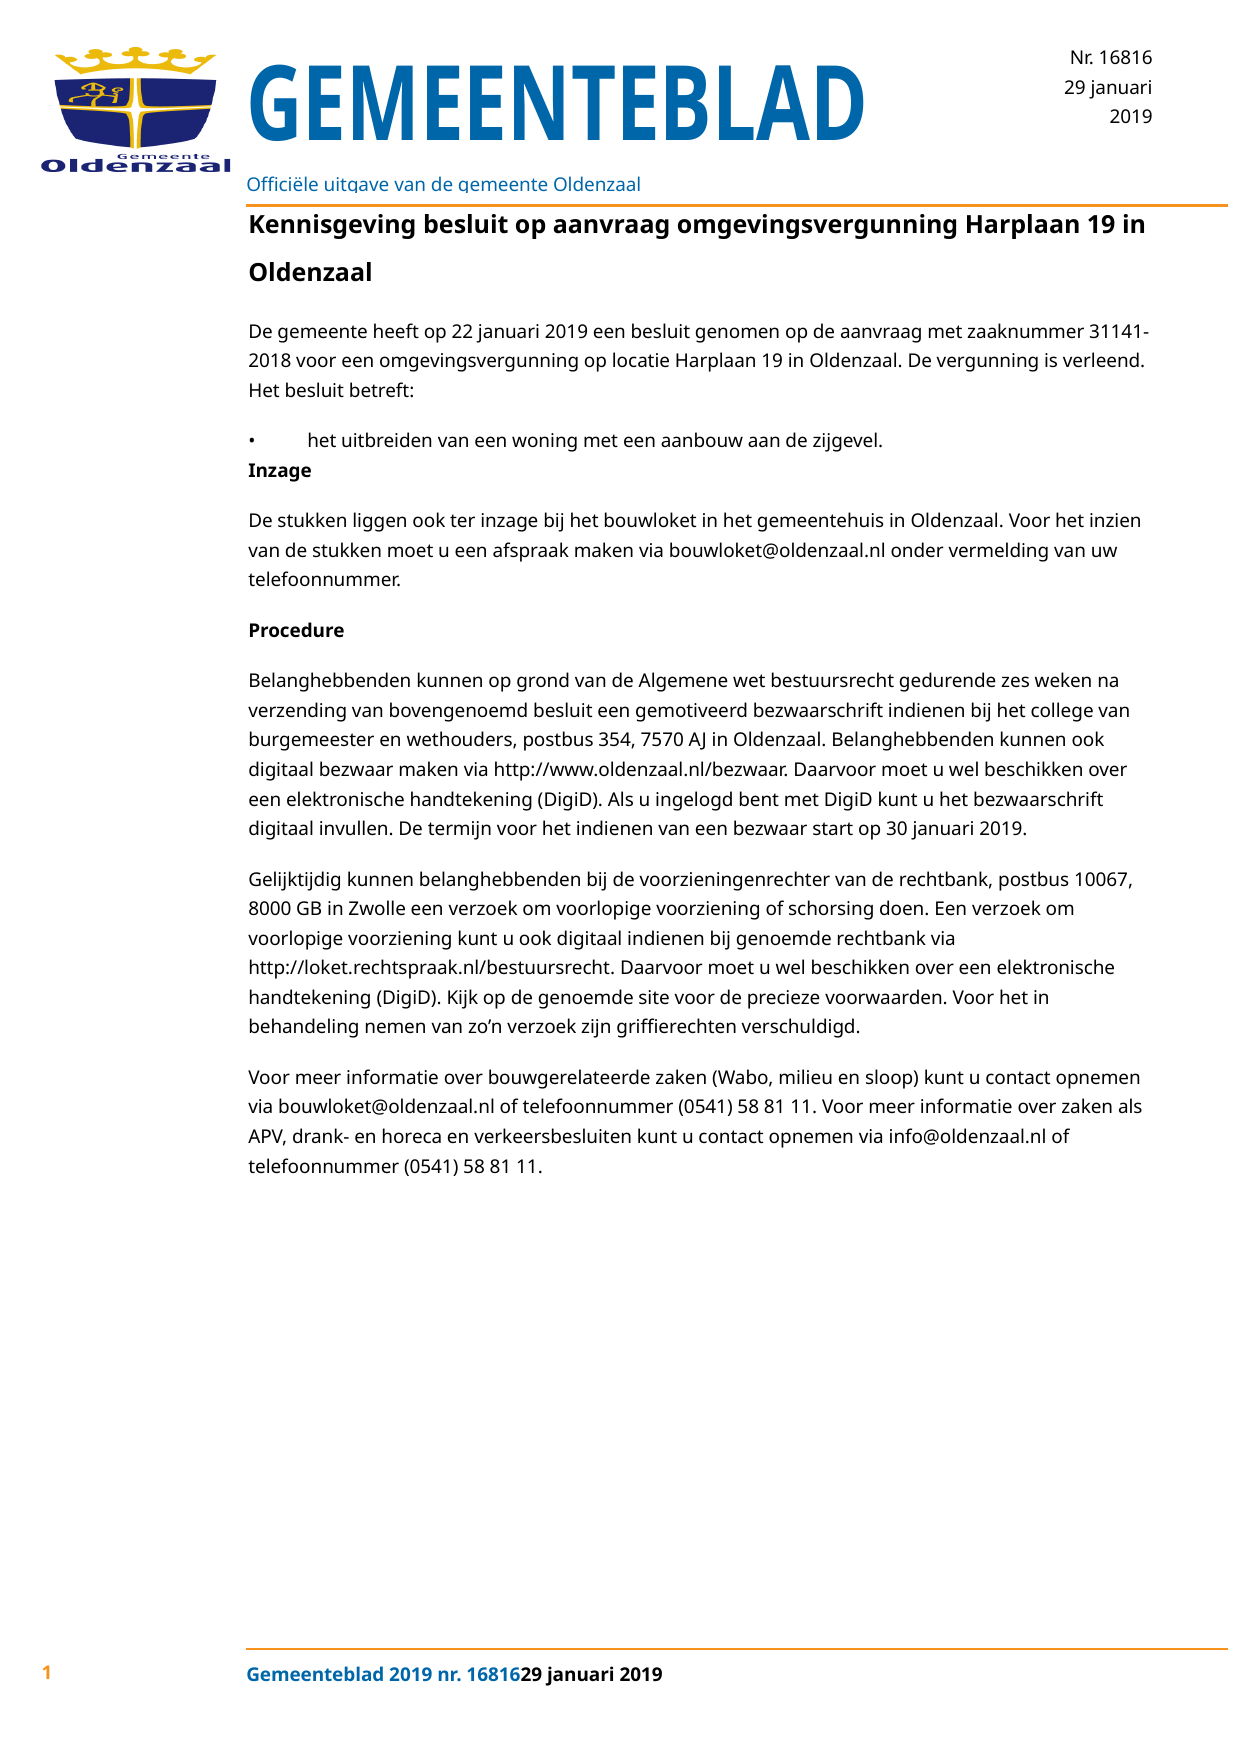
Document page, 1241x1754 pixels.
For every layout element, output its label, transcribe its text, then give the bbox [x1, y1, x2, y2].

list het uitbreiden van een woning met een aanbouw aan de zijgevel. [248, 427, 1152, 453]
text Belanghebbenden kunnen op grond van de Algemene wet bestuursrecht gedurende zes weken na verzending van bovengenoemd besluit een gemotiveerd bezwaarschrift indienen bij het college van burgemeester en wethouders, postbus 354, 7570 AJ in Oldenzaal. Belanghebbenden kunnen ook digitaal bezwaar maken via http://www.oldenzaal.nl/bezwaar. Daarvoor moet u wel beschikken over een elektronische handtekening (DigiD). Als u ingelogd bent met DigiD kunt u het bezwaarschrift digitaal invullen. De termijn voor het indienen van een bezwaar start op 30 januari 2019. [248, 667, 1152, 841]
text Kennisgeving besluit op aanvraag omgevingsvergunning Harplaan 19 in Oldenzaal [248, 207, 1152, 288]
text De stukken liggen ook ter inzage bij het bouwloket in het gemeentehuis in Oldenzaal. Voor het inzien van de stukken moet u een afspraak maken via bouwloket@oldenzaal.nl onder vermelding van uw telefoonnummer. [248, 507, 1152, 592]
picture [41, 47, 231, 172]
text Voor meer informatie over bouwgerelateerde zaken (Wabo, milieu en sloop) kunt u contact opnemen via bouwloket@oldenzaal.nl of telefoonnummer (0541) 58 81 11. Voor meer informatie over zaken als APV, drank- en horeca en verkeersbesluiten kunt u contact opnemen via info@oldenzaal.nl of telefoonnummer (0541) 58 81 11. [248, 1064, 1152, 1179]
text Gelijktijdig kunnen belanghebbenden bij de voorzieningenrechter van de rechtbank, postbus 10067, 8000 GB in Zwolle een verzoek om voorlopige voorziening of schorsing doen. Een verzoek om voorlopige voorziening kunt u ook digitaal indienen bij genoemde rechtbank via http://loket.rechtspraak.nl/bestuursrecht. Daarvoor moet u wel beschikken over een elektronische handtekening (DigiD). Kijk op de genoemde site voor de precieze voorwaarden. Voor het in behandeling nemen van zo’n verzoek zijn griffierechten verschuldigd. [248, 866, 1152, 1039]
text Procedure [248, 617, 1152, 643]
text De gemeente heeft op 22 januari 2019 een besluit genomen op de aanvraag met zaaknummer 31141-2018 voor een omgevingsvergunning op locatie Harplaan 19 in Oldenzaal. De vergunning is verleend. Het besluit betreft: [248, 318, 1152, 403]
text Inzage [248, 457, 1152, 483]
